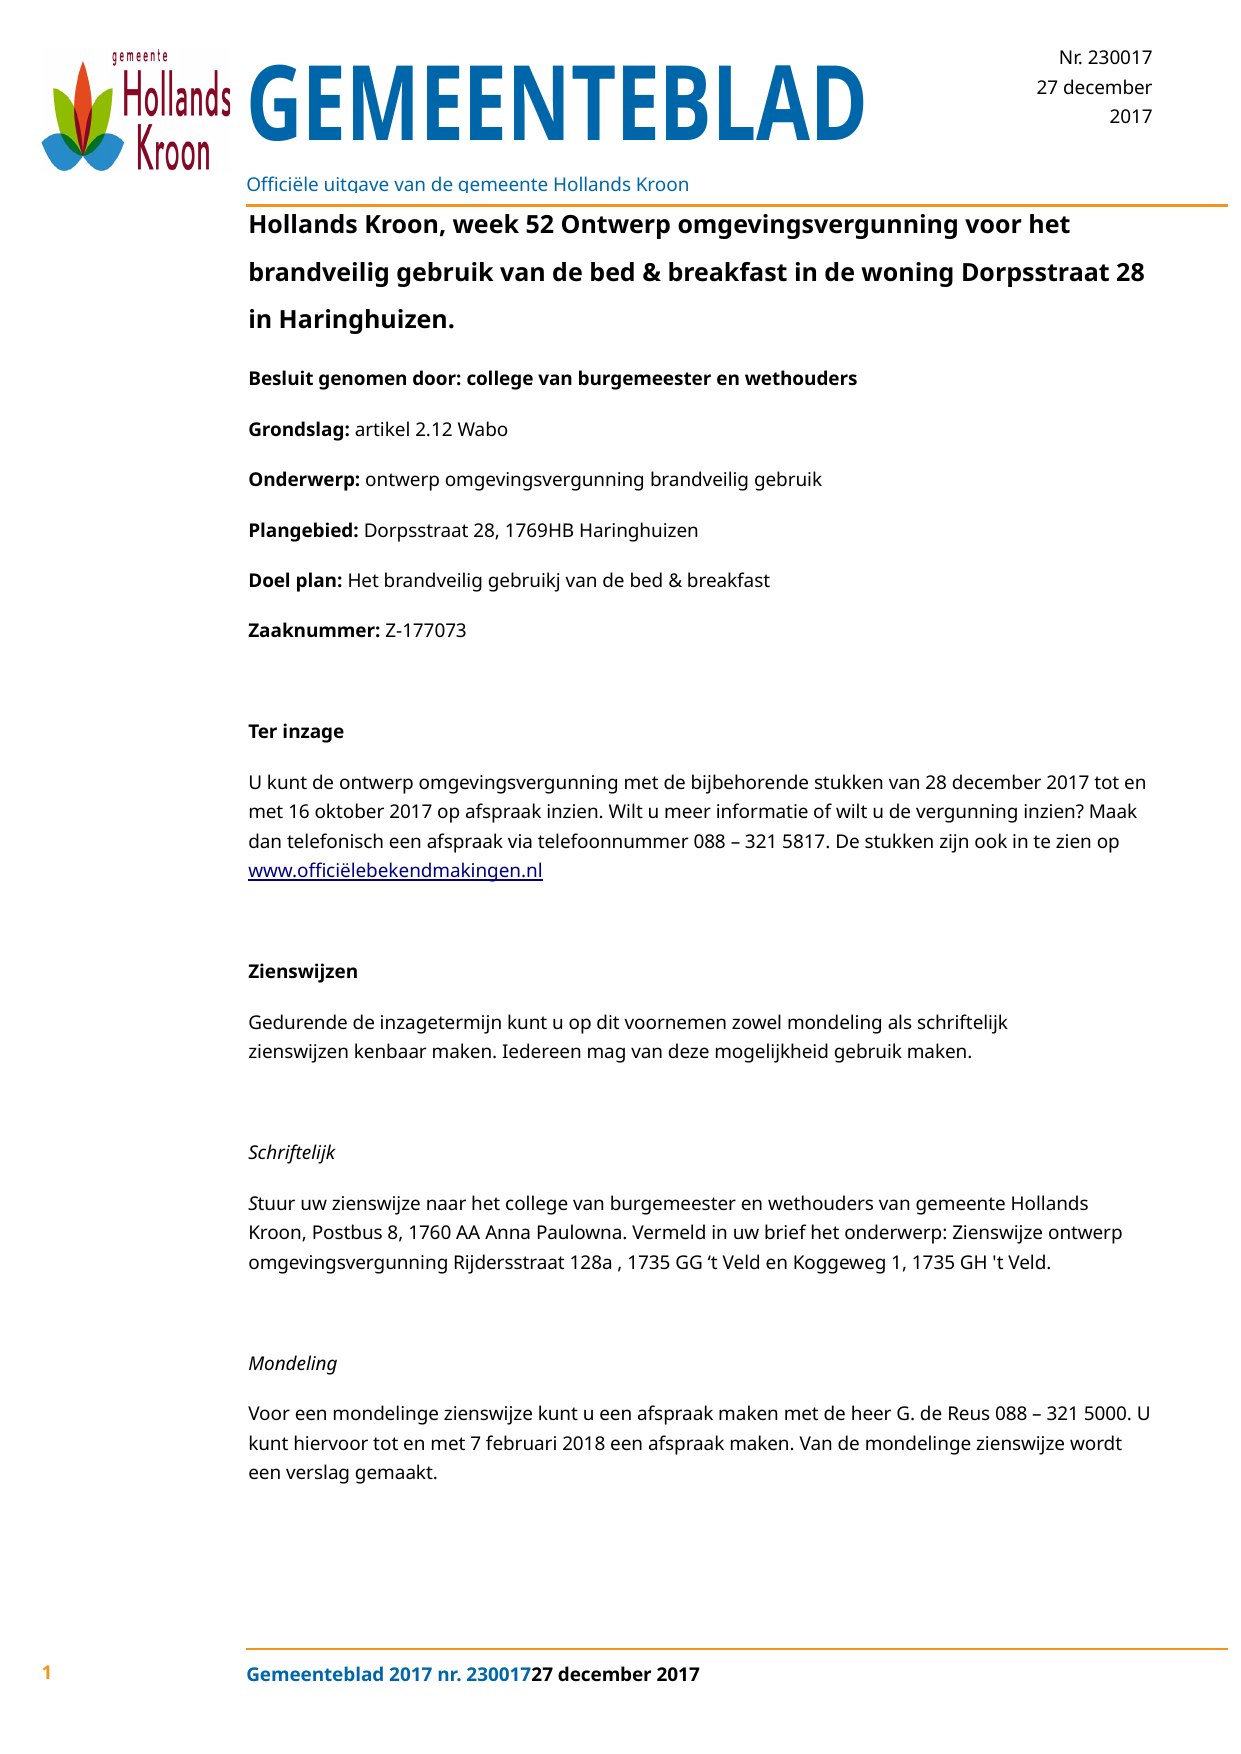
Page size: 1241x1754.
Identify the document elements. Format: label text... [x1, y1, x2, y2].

text Hollands Kroon, week 52 Ontwerp omgevingsvergunning voor het brandveilig gebruik van de bed & breakfast in de woning Dorpsstraat 28 in Haringhuizen. [248, 207, 1152, 336]
text Doel plan: Het brandveilig gebruikj van de bed & breakfast [248, 567, 1152, 593]
text Zienswijzen [248, 958, 1152, 984]
text Onderwerp: ontwerp omgevingsvergunning brandveilig gebruik [248, 466, 1152, 492]
text Zaaknummer: Z-177073 [248, 618, 1152, 643]
picture [41, 47, 231, 172]
text Schriftelijk [248, 1139, 1152, 1165]
text Stuur uw zienswijze naar het college van burgemeester en wethouders van gemeente Hollands Kroon, Postbus 8, 1760 AA Anna Paulowna. Vermeld in uw brief het onderwerp: Zienswijze ontwerp omgevingsvergunning Rijdersstraat 128a , 1735 GG ‘t Veld en Koggeweg 1, 1735 GH 't Veld. [248, 1190, 1152, 1274]
text Mondeling [248, 1350, 1152, 1375]
text Besluit genomen door: college van burgemeester en wethouders [248, 366, 1152, 391]
text Grondslag: artikel 2.12 Wabo [248, 416, 1152, 442]
text U kunt de ontwerp omgevingsvergunning met de bijbehorende stukken van 28 december 2017 tot en met 16 oktober 2017 op afspraak inzien. Wilt u meer informatie of wilt u de vergunning inzien? Maak dan telefonisch een afspraak via telefoonnummer 088 – 321 5817. De stukken zijn ook in te zien op www.officiëlebekendmakingen.nl [248, 769, 1152, 883]
text Voor een mondelinge zienswijze kunt u een afspraak maken met de heer G. de Reus 088 – 321 5000. U kunt hiervoor tot en met 7 februari 2018 een afspraak maken. Van de mondelinge zienswijze wordt een verslag gemaakt. [248, 1400, 1152, 1485]
text Ter inzage [248, 718, 1152, 744]
text Plangebied: Dorpsstraat 28, 1769HB Haringhuizen [248, 517, 1152, 542]
text Gedurende de inzagetermijn kunt u op dit voornemen zowel mondeling als schriftelijk zienswijzen kenbaar maken. Iedereen mag van deze mogelijkheid gebruik maken. [248, 1009, 1152, 1064]
